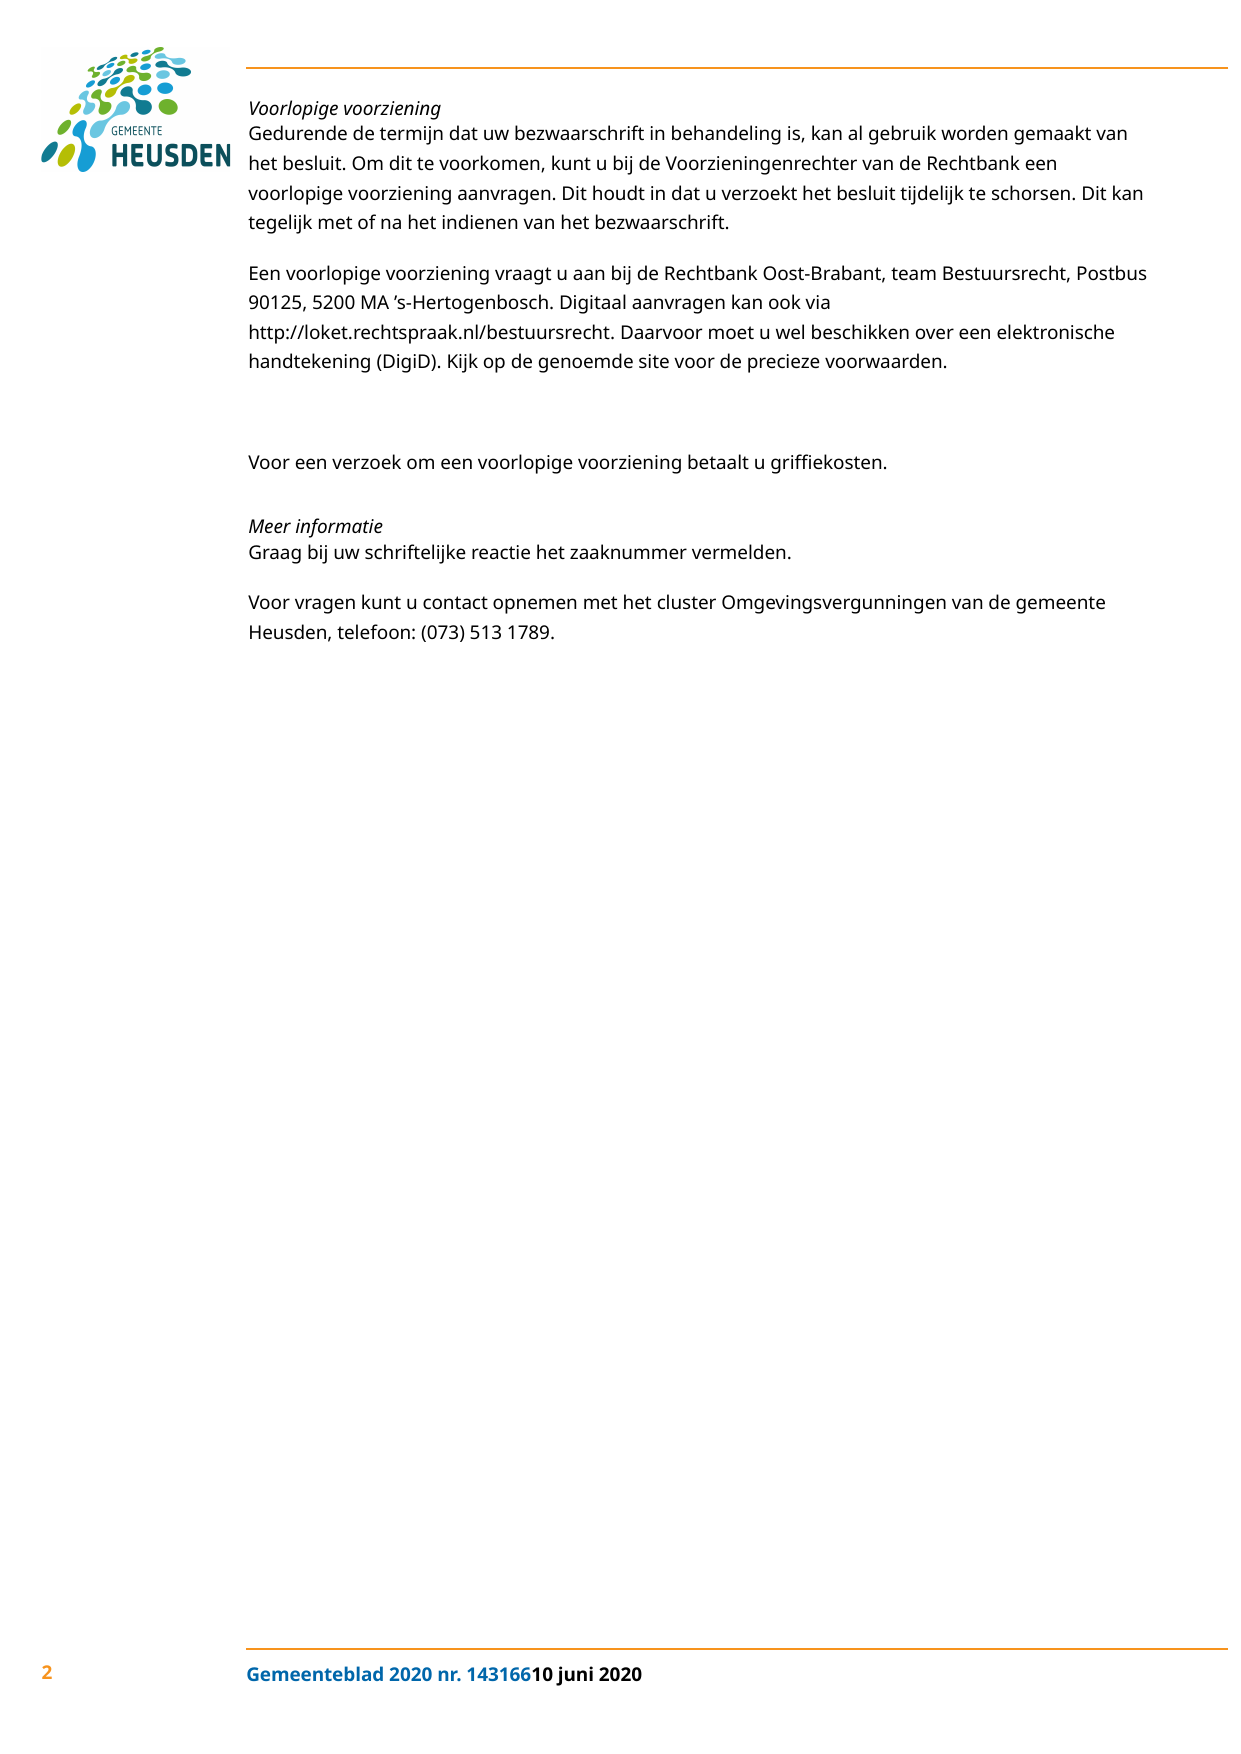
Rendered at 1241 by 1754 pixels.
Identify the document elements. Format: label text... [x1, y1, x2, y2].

picture [41, 47, 231, 172]
text Voor vragen kunt u contact opnemen met het cluster Omgevingsvergunningen van de gemeente Heusden, telefoon: (073) 513 1789. [248, 589, 1152, 645]
text Meer informatie [248, 513, 1152, 539]
text Voor een verzoek om een voorlopige voorziening betaalt u griffiekosten. [248, 449, 1152, 475]
text Voorlopige voorziening [248, 95, 1152, 121]
text Een voorlopige voorziening vraagt u aan bij de Rechtbank Oost-Brabant, team Bestuursrecht, Postbus 90125, 5200 MA ’s-Hertogenbosch. Digitaal aanvragen kan ook via http://loket.rechtspraak.nl/bestuursrecht. Daarvoor moet u wel beschikken over een elektronische handtekening (DigiD). Kijk op de genoemde site voor de precieze voorwaarden. [248, 260, 1152, 374]
text Graag bij uw schriftelijke reactie het zaaknummer vermelden. [248, 539, 1152, 565]
text Gedurende de termijn dat uw bezwaarschrift in behandeling is, kan al gebruik worden gemaakt van het besluit. Om dit te voorkomen, kunt u bij de Voorzieningenrechter van de Rechtbank een voorlopige voorziening aanvragen. Dit houdt in dat u verzoekt het besluit tijdelijk te schorsen. Dit kan tegelijk met of na het indienen van het bezwaarschrift. [248, 121, 1152, 235]
